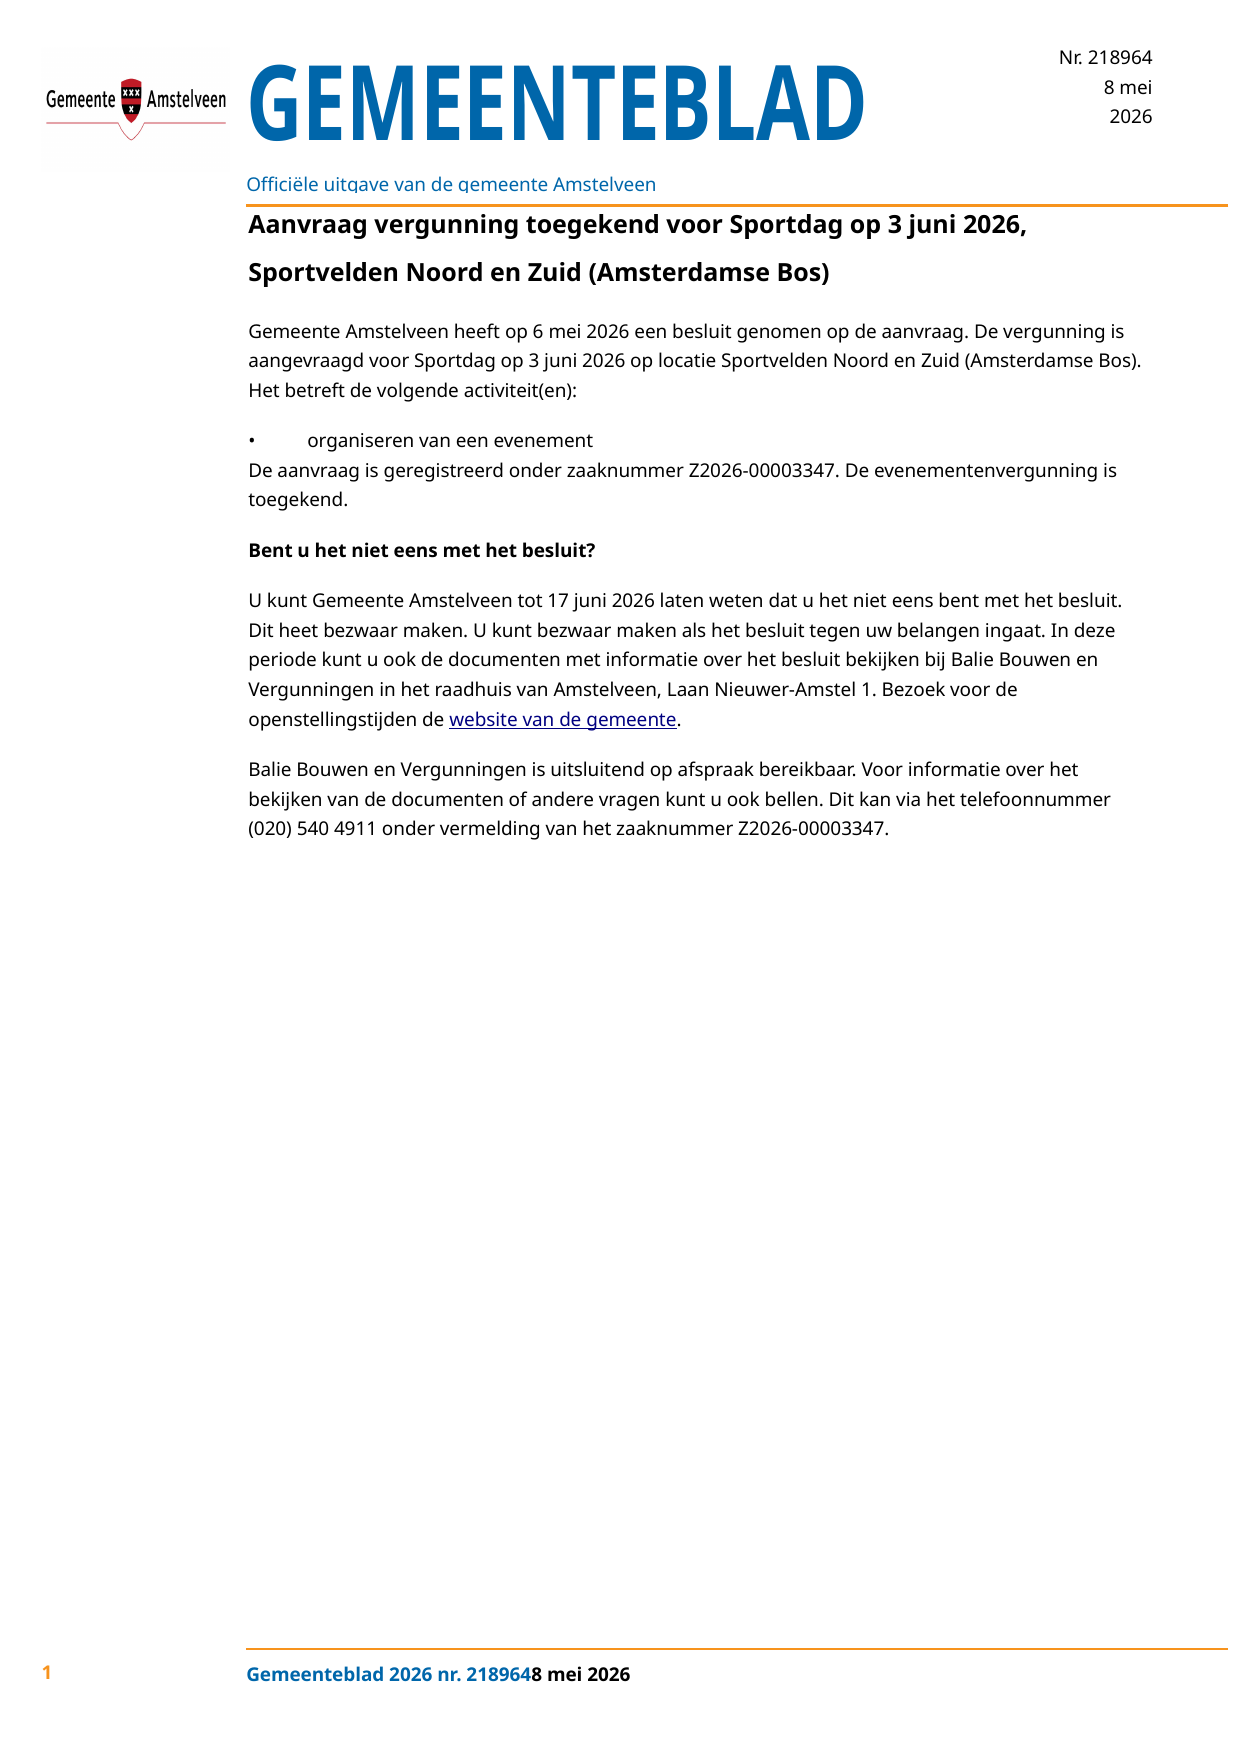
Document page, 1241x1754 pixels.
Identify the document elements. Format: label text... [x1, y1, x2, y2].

text Bent u het niet eens met het besluit? [248, 537, 1152, 563]
text Balie Bouwen en Vergunningen is uitsluitend op afspraak bereikbaar. Voor informatie over het bekijken van de documenten of andere vragen kunt u ook bellen. Dit kan via het telefoonnummer (020) 540 4911 onder vermelding van het zaaknummer Z2026-00003347. [248, 756, 1152, 841]
text Gemeente Amstelveen heeft op 6 mei 2026 een besluit genomen op de aanvraag. De vergunning is aangevraagd voor Sportdag op 3 juni 2026 op locatie Sportvelden Noord en Zuid (Amsterdamse Bos). Het betreft de volgende activiteit(en): [248, 318, 1152, 403]
text De aanvraag is geregistreerd onder zaaknummer Z2026-00003347. De evenementenvergunning is toegekend. [248, 457, 1152, 512]
text Aanvraag vergunning toegekend voor Sportdag op 3 juni 2026, Sportvelden Noord en Zuid (Amsterdamse Bos) [248, 207, 1152, 288]
text U kunt Gemeente Amstelveen tot 17 juni 2026 laten weten dat u het niet eens bent met het besluit. Dit heet bezwaar maken. U kunt bezwaar maken als het besluit tegen uw belangen ingaat. In deze periode kunt u ook de documenten met informatie over het besluit bekijken bij Balie Bouwen en Vergunningen in het raadhuis van Amstelveen, Laan Nieuwer-Amstel 1. Bezoek voor de openstellingstijden de website van de gemeente. [248, 587, 1152, 732]
list organiseren van een evenement [248, 427, 1152, 453]
picture [41, 47, 231, 172]
